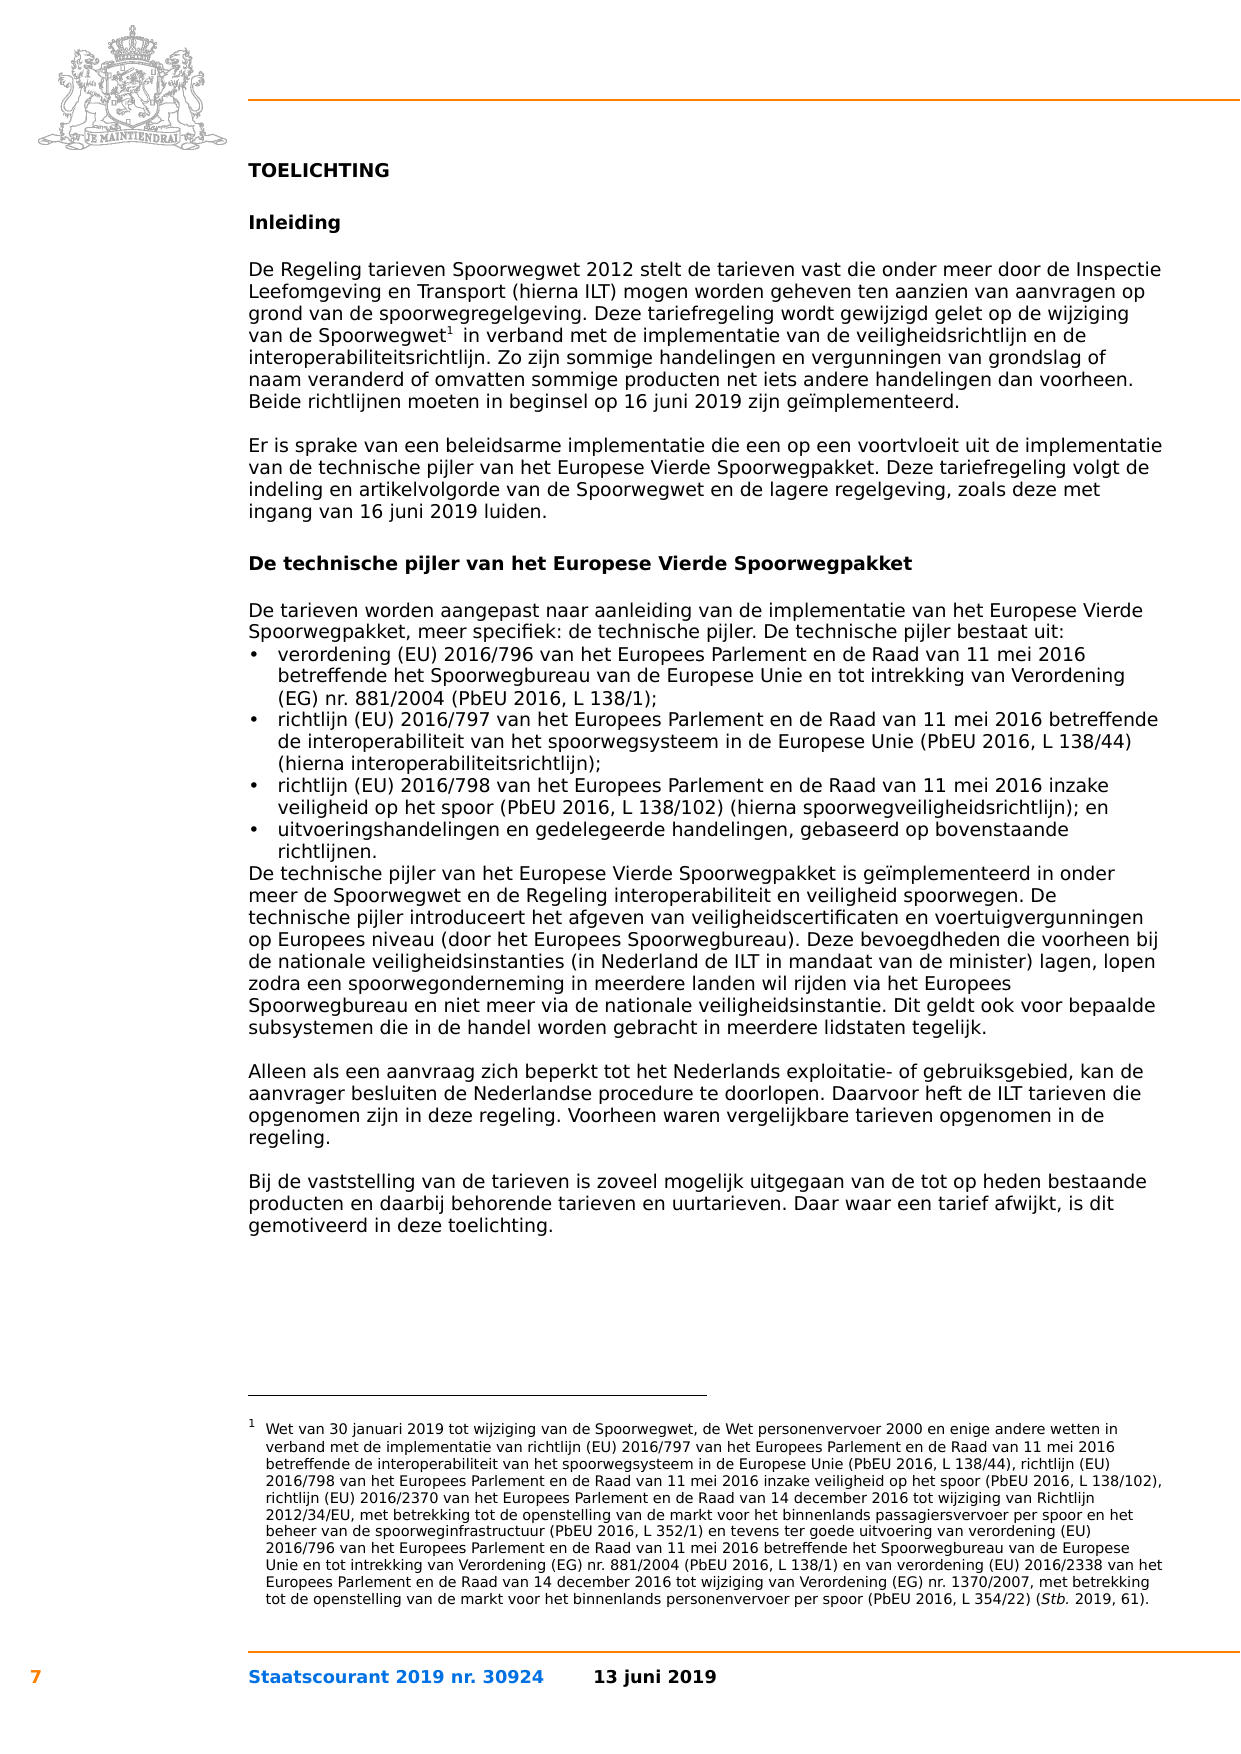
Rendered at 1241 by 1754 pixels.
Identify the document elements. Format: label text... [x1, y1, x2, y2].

text Alleen als een aanvraag zich beperkt tot het Nederlands exploitatie- of gebruiksgebied, kan de aanvrager besluiten de Nederlandse procedure te doorlopen. Daarvoor heft de ILT tarieven die opgenomen zijn in deze regeling. Voorheen waren vergelijkbare tarieven opgenomen in de regeling. [248, 1061, 1163, 1149]
text Bij de vaststelling van de tarieven is zoveel mogelijk uitgegaan van de tot op heden bestaande producten en daarbij behorende tarieven en uurtarieven. Daar waar een tarief afwijkt, is dit gemotiveerd in deze toelichting. [248, 1171, 1163, 1237]
text De Regeling tarieven Spoorwegwet 2012 stelt de tarieven vast die onder meer door de Inspectie Leefomgeving en Transport (hierna ILT) mogen worden geheven ten aanzien van aanvragen op grond van de spoorwegregelgeving. Deze tariefregeling wordt gewijzigd gelet op de wijziging van de Spoorwegwet in verband met de implementatie van de veiligheidsrichtlijn en de interoperabiliteitsrichtlijn. Zo zijn sommige handelingen en vergunningen van grondslag of naam veranderd of omvatten sommige producten net iets andere handelingen dan voorheen. Beide richtlijnen moeten in beginsel op 16 juni 2019 zijn geïmplementeerd. [248, 259, 1163, 413]
text Er is sprake van een beleidsarme implementatie die een op een voortvloeit uit de implementatie van de technische pijler van het Europese Vierde Spoorwegpakket. Deze tariefregeling volgt de indeling en artikelvolgorde van de Spoorwegwet en de lagere regelgeving, zoals deze met ingang van 16 juni 2019 luiden. [248, 434, 1163, 522]
text Wet van 30 januari 2019 tot wijziging van de Spoorwegwet, de Wet personenvervoer 2000 en enige andere wetten in verband met de implementatie van richtlijn (EU) 2016/797 van het Europees Parlement en de Raad van 11 mei 2016 betreffende de interoperabiliteit van het spoorwegsysteem in de Europese Unie (PbEU 2016, L 138/44), richtlijn (EU) 2016/798 van het Europees Parlement en de Raad van 11 mei 2016 inzake veiligheid op het spoor (PbEU 2016, L 138/102), richtlijn (EU) 2016/2370 van het Europees Parlement en de Raad van 14 december 2016 tot wijziging van Richtlijn 2012/34/EU, met betrekking tot de openstelling van de markt voor het binnenlands passagiersvervoer per spoor en het beheer van de spoorweginfrastructuur (PbEU 2016, L 352/1) en tevens ter goede uitvoering van verordening (EU) 2016/796 van het Europees Parlement en de Raad van 11 mei 2016 betreffende het Spoorwegbureau van de Europese Unie en tot intrekking van Verordening (EG) nr. 881/2004 (PbEU 2016, L 138/1) en van verordening (EU) 2016/2338 van het Europees Parlement en de Raad van 14 december 2016 tot wijziging van Verordening (EG) nr. 1370/2007, met betrekking tot de openstelling van de markt voor het binnenlands personenvervoer per spoor (PbEU 2016, L 354/22) (Stb. 2019, 61). [248, 1417, 1163, 1608]
picture [38, 25, 227, 150]
text De technische pijler van het Europese Vierde Spoorwegpakket is geïmplementeerd in onder meer de Spoorwegwet en de Regeling interoperabiliteit en veiligheid spoorwegen. De technische pijler introduceert het afgeven van veiligheidscertificaten en voertuigvergunningen op Europees niveau (door het Europees Spoorwegbureau). Deze bevoegdheden die voorheen bij de nationale veiligheidsinstanties (in Nederland de ILT in mandaat van de minister) lagen, lopen zodra een spoorwegonderneming in meerdere landen wil rijden via het Europees Spoorwegbureau en niet meer via de nationale veiligheidsinstantie. Dit geldt ook voor bepaalde subsystemen die in de handel worden gebracht in meerdere lidstaten tegelijk. [248, 863, 1163, 1039]
subtitle De technische pijler van het Europese Vierde Spoorwegpakket [248, 552, 1163, 574]
text • verordening (EU) 2016/796 van het Europees Parlement en de Raad van 11 mei 2016 betreffende het Spoorwegbureau van de Europese Unie en tot intrekking van Verordening (EG) nr. 881/2004 (PbEU 2016, L 138/1); [248, 643, 1163, 709]
text De tarieven worden aangepast naar aanleiding van de implementatie van het Europese Vierde Spoorwegpakket, meer specifiek: de technische pijler. De technische pijler bestaat uit: [248, 599, 1163, 643]
text • richtlijn (EU) 2016/798 van het Europees Parlement en de Raad van 11 mei 2016 inzake veiligheid op het spoor (PbEU 2016, L 138/102) (hierna spoorwegveiligheidsrichtlijn); en [248, 775, 1163, 819]
text • richtlijn (EU) 2016/797 van het Europees Parlement en de Raad van 11 mei 2016 betreffende de interoperabiliteit van het spoorwegsysteem in de Europese Unie (PbEU 2016, L 138/44) (hierna interoperabiliteitsrichtlijn); [248, 709, 1163, 775]
subtitle TOELICHTING [248, 160, 1163, 182]
subtitle Inleiding [248, 212, 1163, 234]
text • uitvoeringshandelingen en gedelegeerde handelingen, gebaseerd op bovenstaande richtlijnen. [248, 819, 1163, 863]
